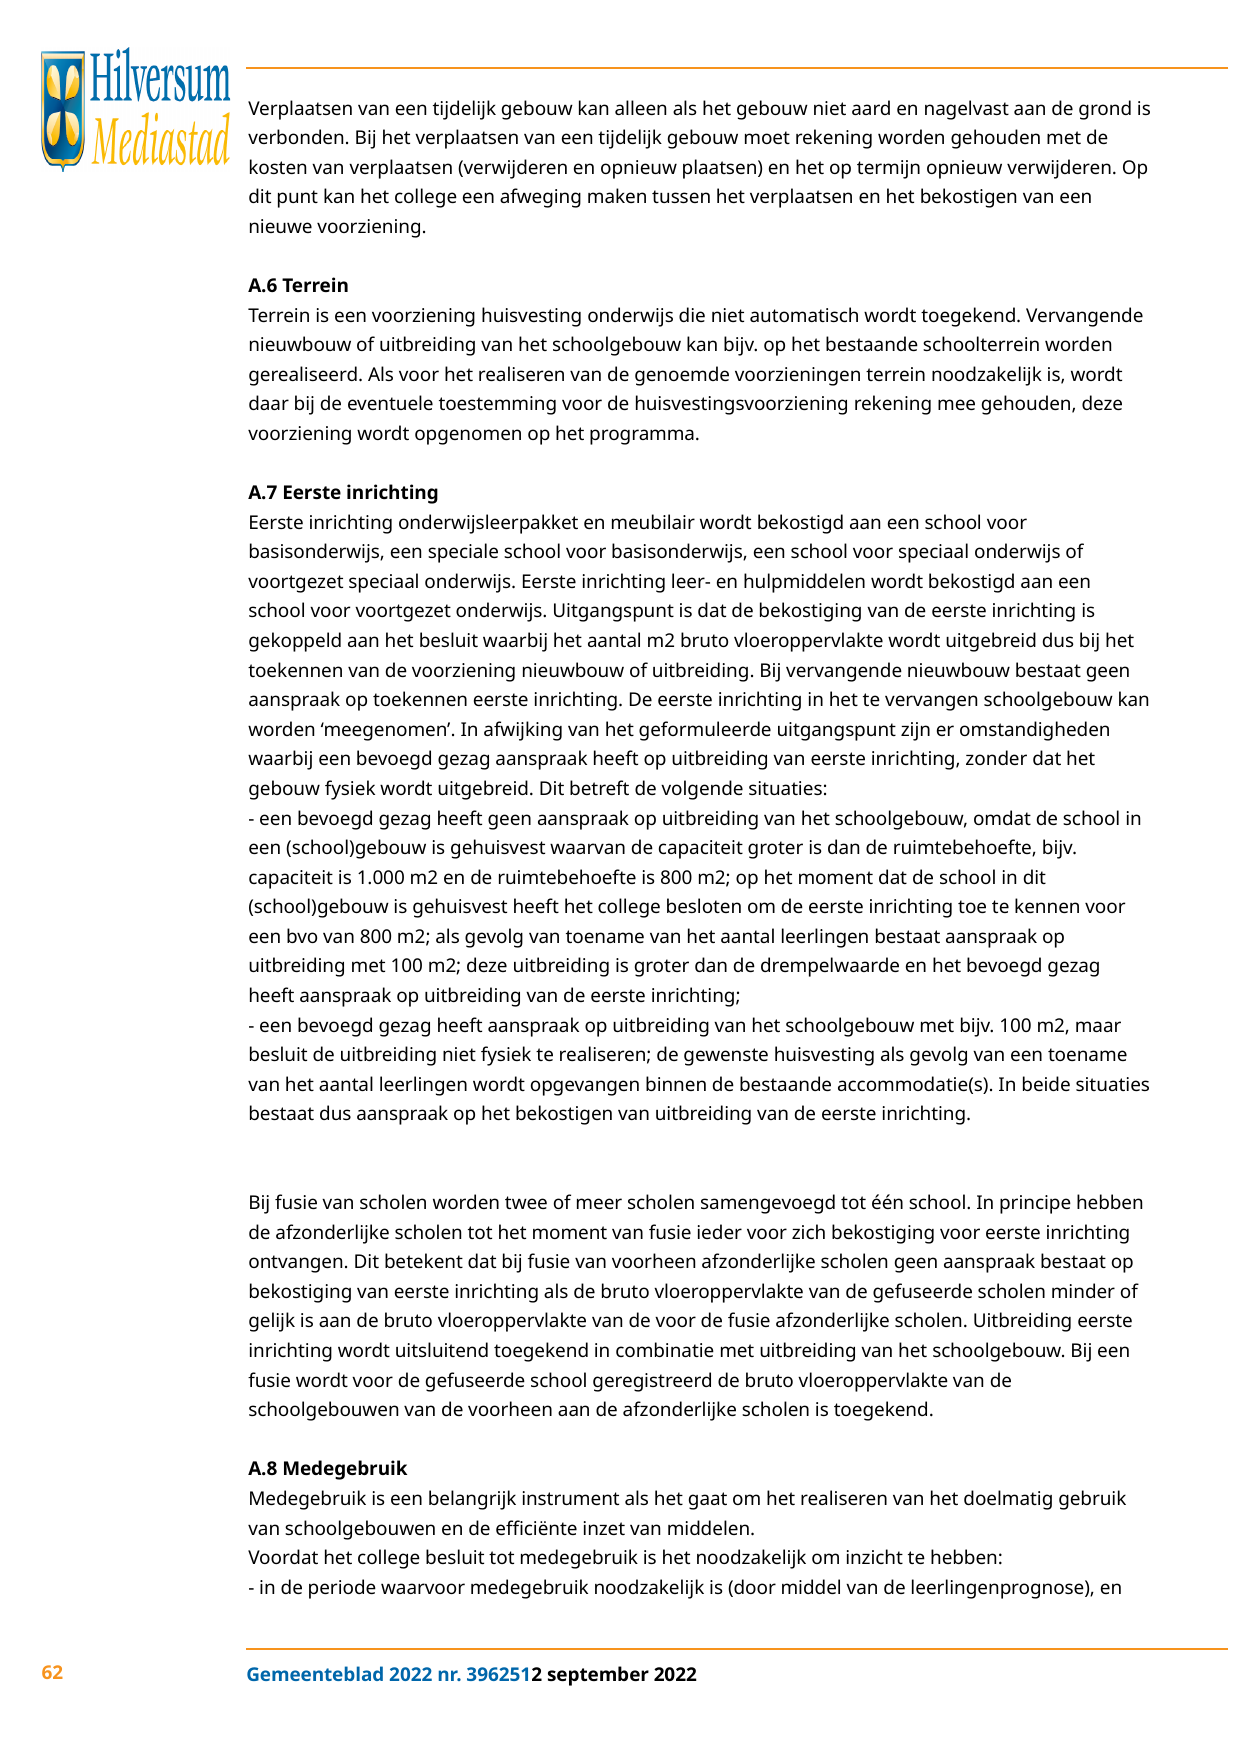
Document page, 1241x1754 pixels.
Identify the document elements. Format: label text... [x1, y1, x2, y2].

text Voordat het college besluit tot medegebruik is het noodzakelijk om inzicht te hebben: [248, 1544, 1152, 1570]
text A.7 Eerste inrichting [248, 479, 1152, 505]
text Medegebruik is een belangrijk instrument als het gaat om het realiseren van het doelmatig gebruik van schoolgebouwen en de efficiënte inzet van middelen. [248, 1485, 1152, 1541]
text Bij fusie van scholen worden twee of meer scholen samengevoegd tot één school. In principe hebben de afzonderlijke scholen tot het moment van fusie ieder voor zich bekostiging voor eerste inrichting ontvangen. Dit betekent dat bij fusie van voorheen afzonderlijke scholen geen aanspraak bestaat op bekostiging van eerste inrichting als de bruto vloeroppervlakte van de gefuseerde scholen minder of gelijk is aan de bruto vloeroppervlakte van de voor de fusie afzonderlijke scholen. Uitbreiding eerste inrichting wordt uitsluitend toegekend in combinatie met uitbreiding van het schoolgebouw. Bij een fusie wordt voor de gefuseerde school geregistreerd de bruto vloeroppervlakte van de schoolgebouwen van de voorheen aan de afzonderlijke scholen is toegekend. [248, 1189, 1152, 1422]
text Eerste inrichting onderwijsleerpakket en meubilair wordt bekostigd aan een school voor basisonderwijs, een speciale school voor basisonderwijs, een school voor speciaal onderwijs of voortgezet speciaal onderwijs. Eerste inrichting leer- en hulpmiddelen wordt bekostigd aan een school voor voortgezet onderwijs. Uitgangspunt is dat de bekostiging van de eerste inrichting is gekoppeld aan het besluit waarbij het aantal m2 bruto vloeroppervlakte wordt uitgebreid dus bij het toekennen van de voorziening nieuwbouw of uitbreiding. Bij vervangende nieuwbouw bestaat geen aanspraak op toekennen eerste inrichting. De eerste inrichting in het te vervangen schoolgebouw kan worden ‘meegenomen’. In afwijking van het geformuleerde uitgangspunt zijn er omstandigheden waarbij een bevoegd gezag aanspraak heeft op uitbreiding van eerste inrichting, zonder dat het gebouw fysiek wordt uitgebreid. Dit betreft de volgende situaties: [248, 509, 1152, 801]
text - in de periode waarvoor medegebruik noodzakelijk is (door middel van de leerlingenprognose), en [248, 1574, 1152, 1600]
text A.8 Medegebruik [248, 1456, 1152, 1481]
text A.6 Terrein [248, 272, 1152, 298]
text - een bevoegd gezag heeft aanspraak op uitbreiding van het schoolgebouw met bijv. 100 m2, maar besluit de uitbreiding niet fysiek te realiseren; de gewenste huisvesting als gevolg van een toename van het aantal leerlingen wordt opgevangen binnen de bestaande accommodatie(s). In beide situaties bestaat dus aanspraak op het bekostigen van uitbreiding van de eerste inrichting. [248, 1012, 1152, 1126]
picture [41, 47, 231, 172]
text Terrein is een voorziening huisvesting onderwijs die niet automatisch wordt toegekend. Vervangende nieuwbouw of uitbreiding van het schoolgebouw kan bijv. op het bestaande schoolterrein worden gerealiseerd. Als voor het realiseren van de genoemde voorzieningen terrein noodzakelijk is, wordt daar bij de eventuele toestemming voor de huisvestingsvoorziening rekening mee gehouden, deze voorziening wordt opgenomen op het programma. [248, 302, 1152, 446]
text Verplaatsen van een tijdelijk gebouw kan alleen als het gebouw niet aard en nagelvast aan de grond is verbonden. Bij het verplaatsen van een tijdelijk gebouw moet rekening worden gehouden met de kosten van verplaatsen (verwijderen en opnieuw plaatsen) en het op termijn opnieuw verwijderen. Op dit punt kan het college een afweging maken tussen het verplaatsen en het bekostigen van een nieuwe voorziening. [248, 95, 1152, 239]
text - een bevoegd gezag heeft geen aanspraak op uitbreiding van het schoolgebouw, omdat de school in een (school)gebouw is gehuisvest waarvan de capaciteit groter is dan de ruimtebehoefte, bijv. capaciteit is 1.000 m2 en de ruimtebehoefte is 800 m2; op het moment dat de school in dit (school)gebouw is gehuisvest heeft het college besloten om de eerste inrichting toe te kennen voor een bvo van 800 m2; als gevolg van toename van het aantal leerlingen bestaat aanspraak op uitbreiding met 100 m2; deze uitbreiding is groter dan de drempelwaarde en het bevoegd gezag heeft aanspraak op uitbreiding van de eerste inrichting; [248, 805, 1152, 1008]
